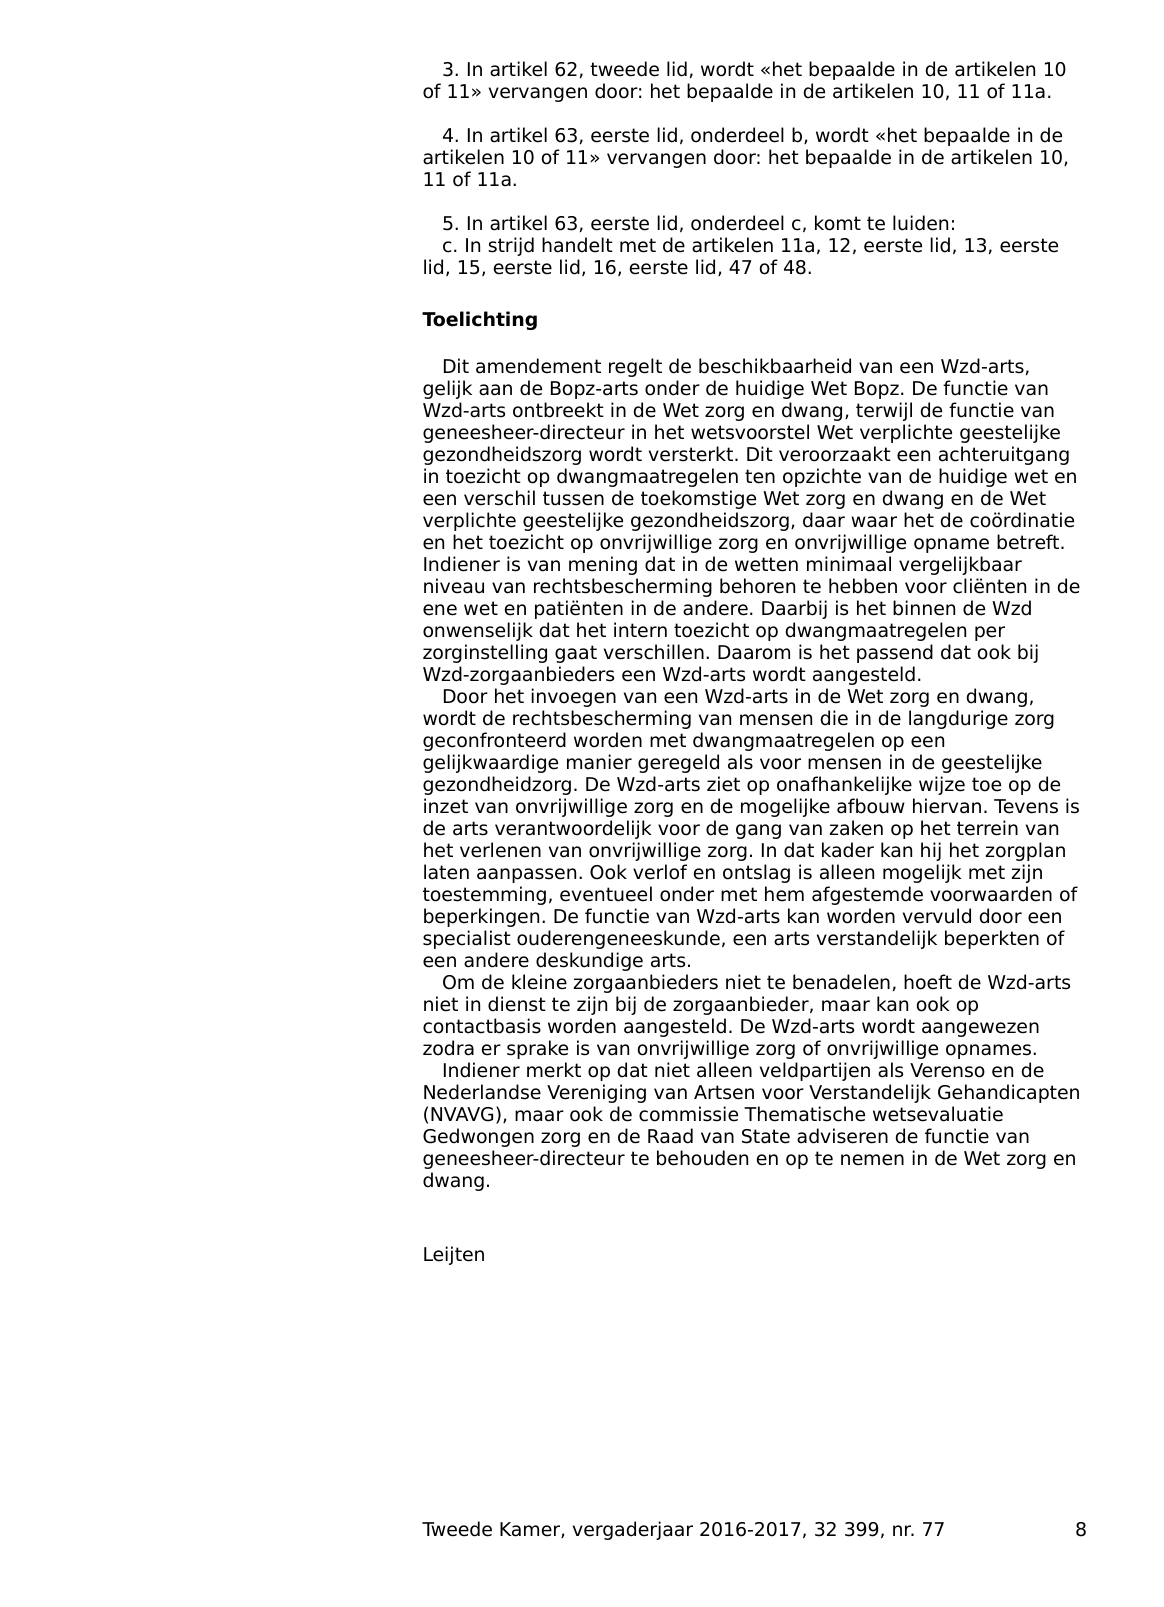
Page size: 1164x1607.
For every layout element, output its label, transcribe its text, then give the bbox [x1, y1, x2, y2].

text Om de kleine zorgaanbieders niet te benadelen, hoeft de Wzd-arts niet in dienst te zijn bij de zorgaanbieder, maar kan ook op contactbasis worden aangesteld. De Wzd-arts wordt aangewezen zodra er sprake is van onvrijwillige zorg of onvrijwillige opnames. [422, 972, 1087, 1059]
text Leijten [422, 1221, 1087, 1265]
text Indiener merkt op dat niet alleen veldpartijen als Verenso en de Nederlandse Vereniging van Artsen voor Verstandelijk Gehandicapten (NVAVG), maar ook de commissie Thematische wetsevaluatie Gedwongen zorg en de Raad van State adviseren de functie van geneesheer-directeur te behouden en op te nemen in de Wet zorg en dwang. [422, 1059, 1087, 1191]
subtitle Toelichting [422, 309, 1087, 331]
text 4. In artikel 63, eerste lid, onderdeel b, wordt «het bepaalde in de artikelen 10 of 11» vervangen door: het bepaalde in de artikelen 10, 11 of 11a. [422, 125, 1087, 191]
text 5. In artikel 63, eerste lid, onderdeel c, komt te luiden: [422, 213, 1087, 235]
text Door het invoegen van een Wzd-arts in de Wet zorg en dwang, wordt de rechtsbescherming van mensen die in de langdurige zorg geconfronteerd worden met dwangmaatregelen op een gelijkwaardige manier geregeld als voor mensen in de geestelijke gezondheidzorg. De Wzd-arts ziet op onafhankelijke wijze toe op de inzet van onvrijwillige zorg en de mogelijke afbouw hiervan. Tevens is de arts verantwoordelijk voor de gang van zaken op het terrein van het verlenen van onvrijwillige zorg. In dat kader kan hij het zorgplan laten aanpassen. Ook verlof en ontslag is alleen mogelijk met zijn toestemming, eventueel onder met hem afgestemde voorwaarden of beperkingen. De functie van Wzd-arts kan worden vervuld door een specialist ouderengeneeskunde, een arts verstandelijk beperkten of een andere deskundige arts. [422, 686, 1087, 972]
text 3. In artikel 62, tweede lid, wordt «het bepaalde in de artikelen 10 of 11» vervangen door: het bepaalde in de artikelen 10, 11 of 11a. [422, 59, 1087, 103]
text c. In strijd handelt met de artikelen 11a, 12, eerste lid, 13, eerste lid, 15, eerste lid, 16, eerste lid, 47 of 48. [422, 235, 1087, 279]
text Dit amendement regelt de beschikbaarheid van een Wzd-arts, gelijk aan de Bopz-arts onder de huidige Wet Bopz. De functie van Wzd-arts ontbreekt in de Wet zorg en dwang, terwijl de functie van geneesheer-directeur in het wetsvoorstel Wet verplichte geestelijke gezondheidszorg wordt versterkt. Dit veroorzaakt een achteruitgang in toezicht op dwangmaatregelen ten opzichte van de huidige wet en een verschil tussen de toekomstige Wet zorg en dwang en de Wet verplichte geestelijke gezondheidszorg, daar waar het de coördinatie en het toezicht op onvrijwillige zorg en onvrijwillige opname betreft. Indiener is van mening dat in de wetten minimaal vergelijkbaar niveau van rechtsbescherming behoren te hebben voor cliënten in de ene wet en patiënten in de andere. Daarbij is het binnen de Wzd onwenselijk dat het intern toezicht op dwangmaatregelen per zorginstelling gaat verschillen. Daarom is het passend dat ook bij Wzd-zorgaanbieders een Wzd-arts wordt aangesteld. [422, 356, 1087, 686]
